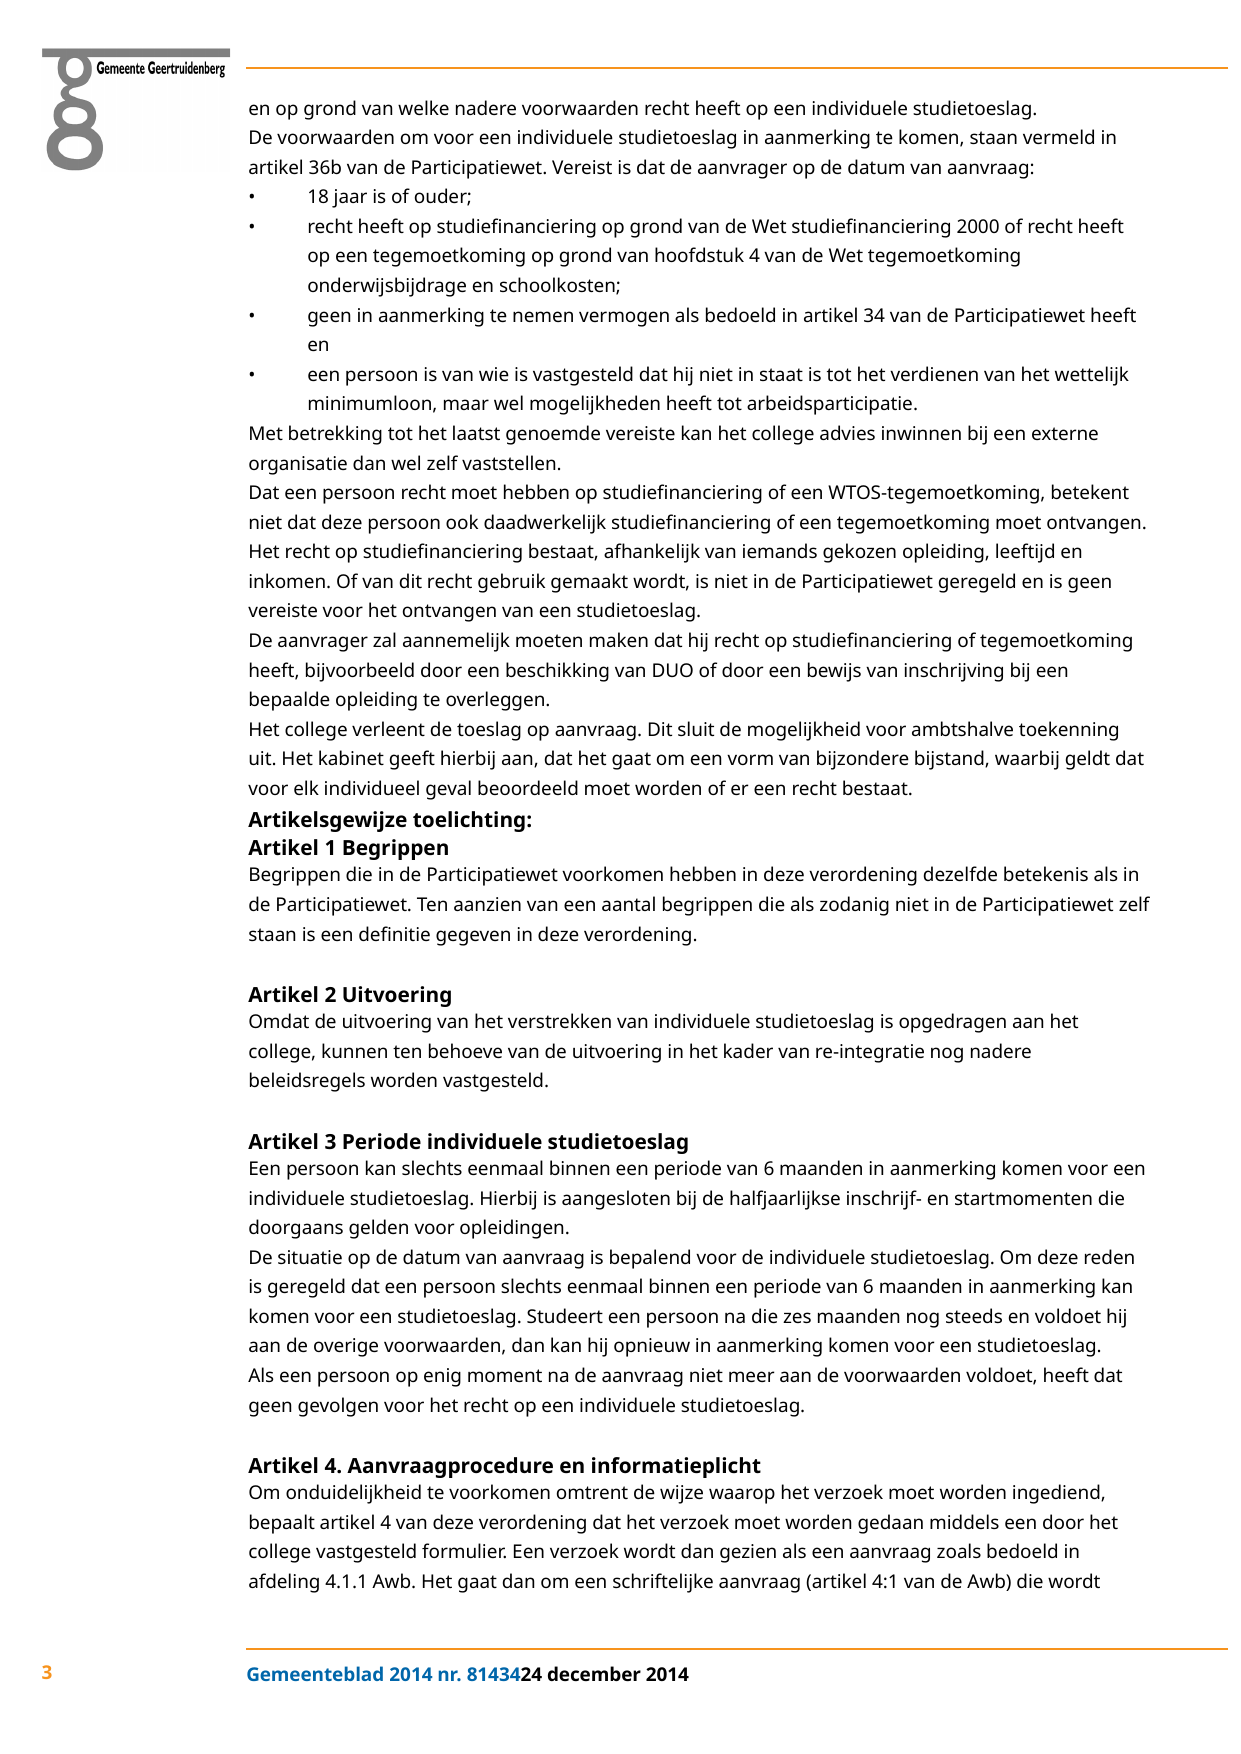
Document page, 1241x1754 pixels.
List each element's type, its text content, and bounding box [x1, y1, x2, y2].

list geen in aanmerking te nemen vermogen als bedoeld in artikel 34 van de Participatiewet heeft en [248, 302, 1152, 357]
text De aanvrager zal aannemelijk moeten maken dat hij recht op studiefinanciering of tegemoetkoming heeft, bijvoorbeeld door een beschikking van DUO of door een bewijs van inschrijving bij een bepaalde opleiding te overleggen. [248, 627, 1152, 712]
text Het college verleent de toeslag op aanvraag. Dit sluit de mogelijkheid voor ambtshalve toekenning uit. Het kabinet geeft hierbij aan, dat het gaat om een vorm van bijzondere bijstand, waarbij geldt dat voor elk individueel geval beoordeeld moet worden of er een recht bestaat. [248, 716, 1152, 801]
text Artikelsgewijze toelichting: [248, 805, 1152, 833]
list 18 jaar is of ouder; [248, 183, 1152, 209]
text Artikel 1 Begrippen [248, 833, 1152, 862]
list een persoon is van wie is vastgesteld dat hij niet in staat is tot het verdienen van het wettelijk minimumloon, maar wel mogelijkheden heeft tot arbeidsparticipatie. [248, 361, 1152, 416]
text Omdat de uitvoering van het verstrekken van individuele studietoeslag is opgedragen aan het college, kunnen ten behoeve van de uitvoering in het kader van re-integratie nog nadere beleidsregels worden vastgesteld. [248, 1008, 1152, 1093]
text De voorwaarden om voor een individuele studietoeslag in aanmerking te komen, staan vermeld in artikel 36b van de Participatiewet. Vereist is dat de aanvrager op de datum van aanvraag: [248, 124, 1152, 180]
text Artikel 4. Aanvraagprocedure en informatieplicht [248, 1451, 1152, 1479]
list recht heeft op studiefinanciering op grond van de Wet studiefinanciering 2000 of recht heeft op een tegemoetkoming op grond van hoofdstuk 4 van de Wet tegemoetkoming onderwijsbijdrage en schoolkosten; [248, 213, 1152, 298]
text Artikel 3 Periode individuele studietoeslag [248, 1127, 1152, 1155]
picture [41, 47, 231, 172]
text Om onduidelijkheid te voorkomen omtrent de wijze waarop het verzoek moet worden ingediend, bepaalt artikel 4 van deze verordening dat het verzoek moet worden gedaan middels een door het college vastgesteld formulier. Een verzoek wordt dan gezien als een aanvraag zoals bedoeld in afdeling 4.1.1 Awb. Het gaat dan om een schriftelijke aanvraag (artikel 4:1 van de Awb) die wordt [248, 1479, 1152, 1594]
text Dat een persoon recht moet hebben op studiefinanciering of een WTOS-tegemoetkoming, betekent niet dat deze persoon ook daadwerkelijk studiefinanciering of een tegemoetkoming moet ontvangen. Het recht op studiefinanciering bestaat, afhankelijk van iemands gekozen opleiding, leeftijd en inkomen. Of van dit recht gebruik gemaakt wordt, is niet in de Participatiewet geregeld en is geen vereiste voor het ontvangen van een studietoeslag. [248, 479, 1152, 623]
text Begrippen die in de Participatiewet voorkomen hebben in deze verordening dezelfde betekenis als in de Participatiewet. Ten aanzien van een aantal begrippen die als zodanig niet in de Participatiewet zelf staan is een definitie gegeven in deze verordening. [248, 862, 1152, 947]
text De situatie op de datum van aanvraag is bepalend voor de individuele studietoeslag. Om deze reden is geregeld dat een persoon slechts eenmaal binnen een periode van 6 maanden in aanmerking kan komen voor een studietoeslag. Studeert een persoon na die zes maanden nog steeds en voldoet hij aan de overige voorwaarden, dan kan hij opnieuw in aanmerking komen voor een studietoeslag. [248, 1244, 1152, 1358]
text Artikel 2 Uitvoering [248, 980, 1152, 1008]
text Een persoon kan slechts eenmaal binnen een periode van 6 maanden in aanmerking komen voor een individuele studietoeslag. Hierbij is aangesloten bij de halfjaarlijkse inschrijf- en startmomenten die doorgaans gelden voor opleidingen. [248, 1155, 1152, 1240]
text en op grond van welke nadere voorwaarden recht heeft op een individuele studietoeslag. [248, 95, 1152, 121]
text Met betrekking tot het laatst genoemde vereiste kan het college advies inwinnen bij een externe organisatie dan wel zelf vaststellen. [248, 420, 1152, 476]
text Als een persoon op enig moment na de aanvraag niet meer aan de voorwaarden voldoet, heeft dat geen gevolgen voor het recht op een individuele studietoeslag. [248, 1362, 1152, 1418]
